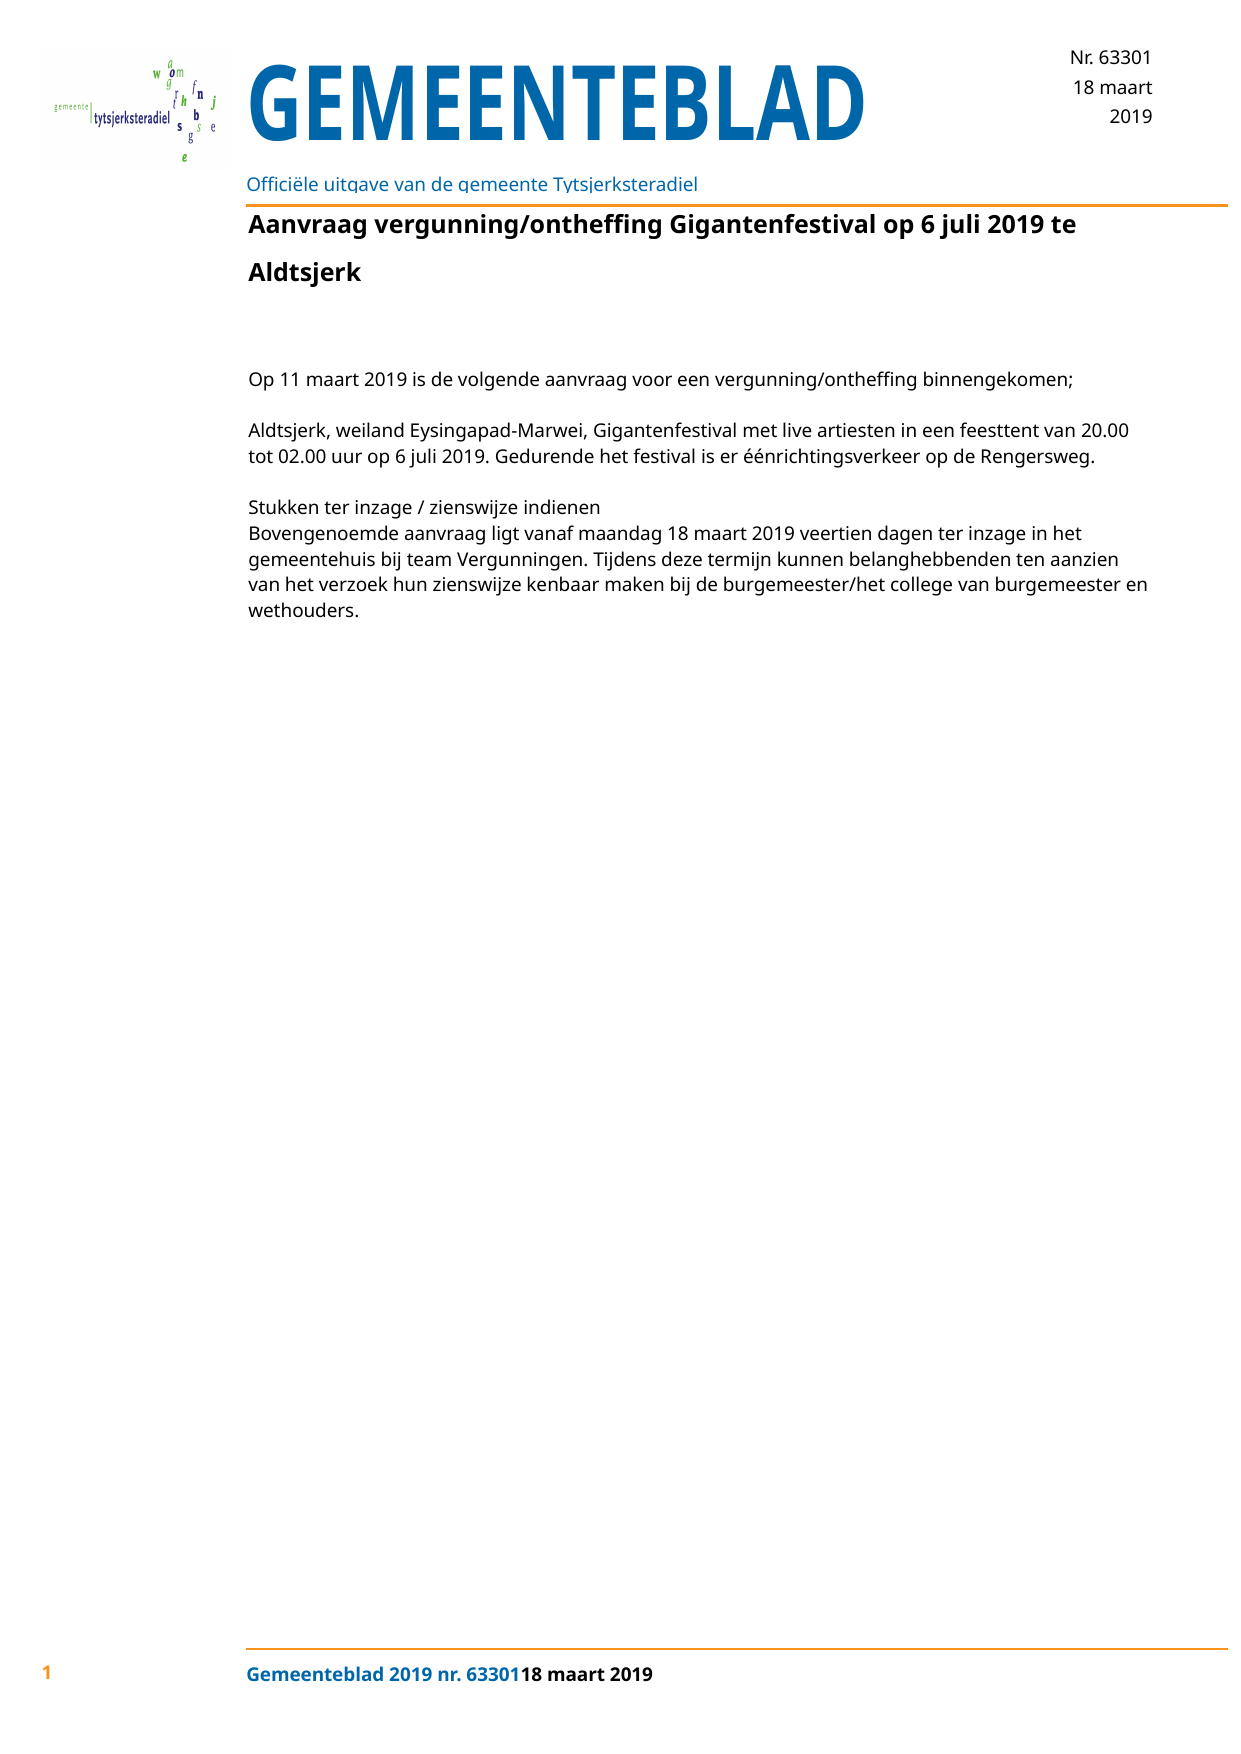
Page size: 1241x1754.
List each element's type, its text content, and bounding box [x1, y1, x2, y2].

text Op 11 maart 2019 is de volgende aanvraag voor een vergunning/ontheffing binnengekomen; [248, 366, 1152, 391]
picture [41, 47, 231, 172]
text Aldtsjerk, weiland Eysingapad-Marwei, Gigantenfestival met live artiesten in een feesttent van 20.00 tot 02.00 uur op 6 juli 2019. Gedurende het festival is er éénrichtingsverkeer op de Rengersweg. [248, 417, 1152, 469]
text Bovengenoemde aanvraag ligt vanaf maandag 18 maart 2019 veertien dagen ter inzage in het gemeentehuis bij team Vergunningen. Tijdens deze termijn kunnen belanghebbenden ten aanzien van het verzoek hun zienswijze kenbaar maken bij de burgemeester/het college van burgemeester en wethouders. [248, 520, 1152, 623]
text Aanvraag vergunning/ontheffing Gigantenfestival op 6 juli 2019 te Aldtsjerk [248, 207, 1152, 288]
text Stukken ter inzage / zienswijze indienen [248, 494, 1152, 520]
